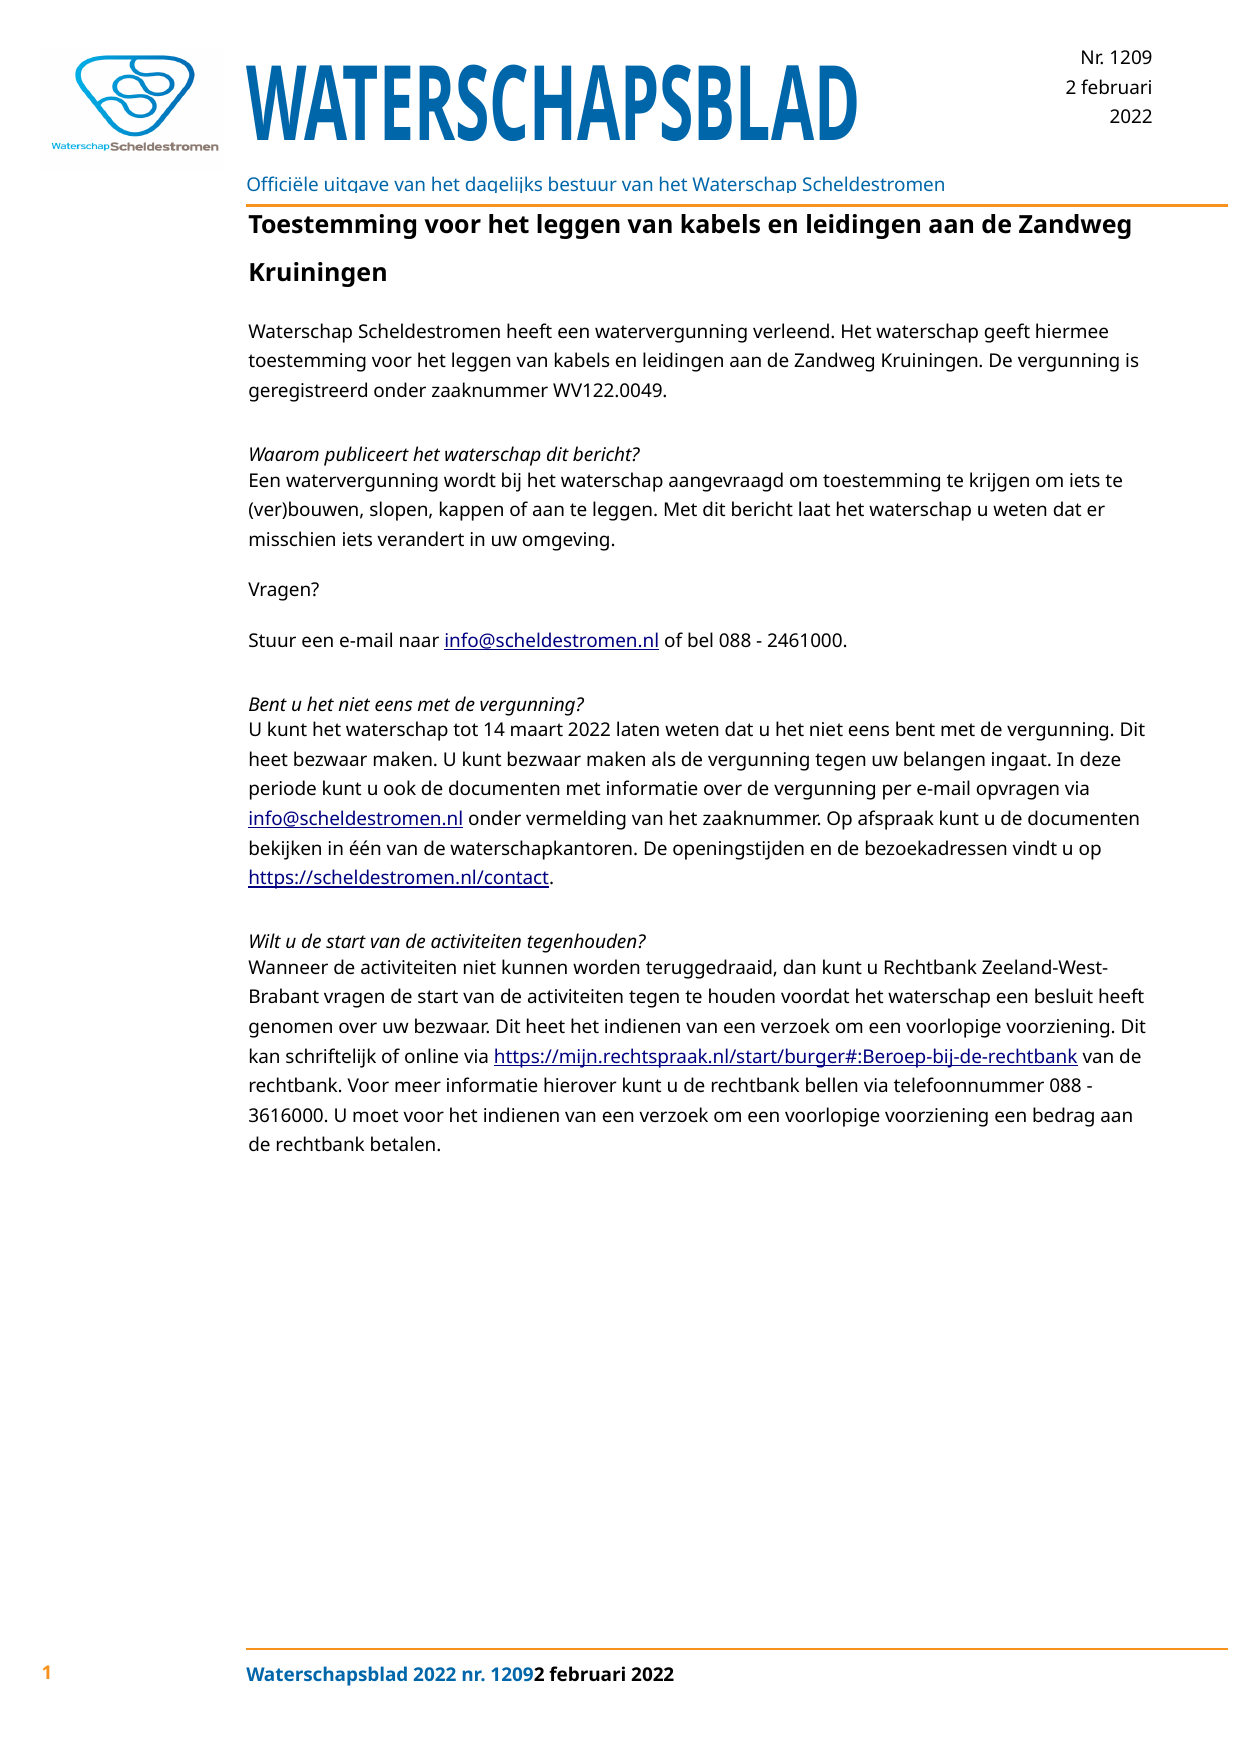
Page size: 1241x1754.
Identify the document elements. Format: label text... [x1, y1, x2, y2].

text U kunt het waterschap tot 14 maart 2022 laten weten dat u het niet eens bent met de vergunning. Dit heet bezwaar maken. U kunt bezwaar maken als de vergunning tegen uw belangen ingaat. In deze periode kunt u ook de documenten met informatie over de vergunning per e-mail opvragen via info@scheldestromen.nl onder vermelding van het zaaknummer. Op afspraak kunt u de documenten bekijken in één van de waterschapkantoren. De openingstijden en de bezoekadressen vindt u op https://scheldestromen.nl/contact. [248, 716, 1152, 890]
text Toestemming voor het leggen van kabels en leidingen aan de Zandweg Kruiningen [248, 207, 1152, 288]
text Waterschap Scheldestromen heeft een watervergunning verleend. Het waterschap geeft hiermee toestemming voor het leggen van kabels en leidingen aan de Zandweg Kruiningen. De vergunning is geregistreerd onder zaaknummer WV122.0049. [248, 318, 1152, 403]
text Stuur een e-mail naar info@scheldestromen.nl of bel 088 - 2461000. [248, 627, 1152, 652]
picture [41, 47, 231, 172]
text Een watervergunning wordt bij het waterschap aangevraagd om toestemming te krijgen om iets te (ver)bouwen, slopen, kappen of aan te leggen. Met dit bericht laat het waterschap u weten dat er misschien iets verandert in uw omgeving. [248, 467, 1152, 552]
text Waarom publiceert het waterschap dit bericht? [248, 441, 1152, 467]
text Bent u het niet eens met de vergunning? [248, 691, 1152, 716]
text Vragen? [248, 576, 1152, 602]
text Wanneer de activiteiten niet kunnen worden teruggedraaid, dan kunt u Rechtbank Zeeland-West-Brabant vragen de start van de activiteiten tegen te houden voordat het waterschap een besluit heeft genomen over uw bezwaar. Dit heet het indienen van een verzoek om een voorlopige voorziening. Dit kan schriftelijk of online via https://mijn.rechtspraak.nl/start/burger#:Beroep-bij-de-rechtbank van de rechtbank. Voor meer informatie hierover kunt u de rechtbank bellen via telefoonnummer 088 - 3616000. U moet voor het indienen van een verzoek om een voorlopige voorziening een bedrag aan de rechtbank betalen. [248, 954, 1152, 1157]
text Wilt u de start van de activiteiten tegenhouden? [248, 928, 1152, 954]
